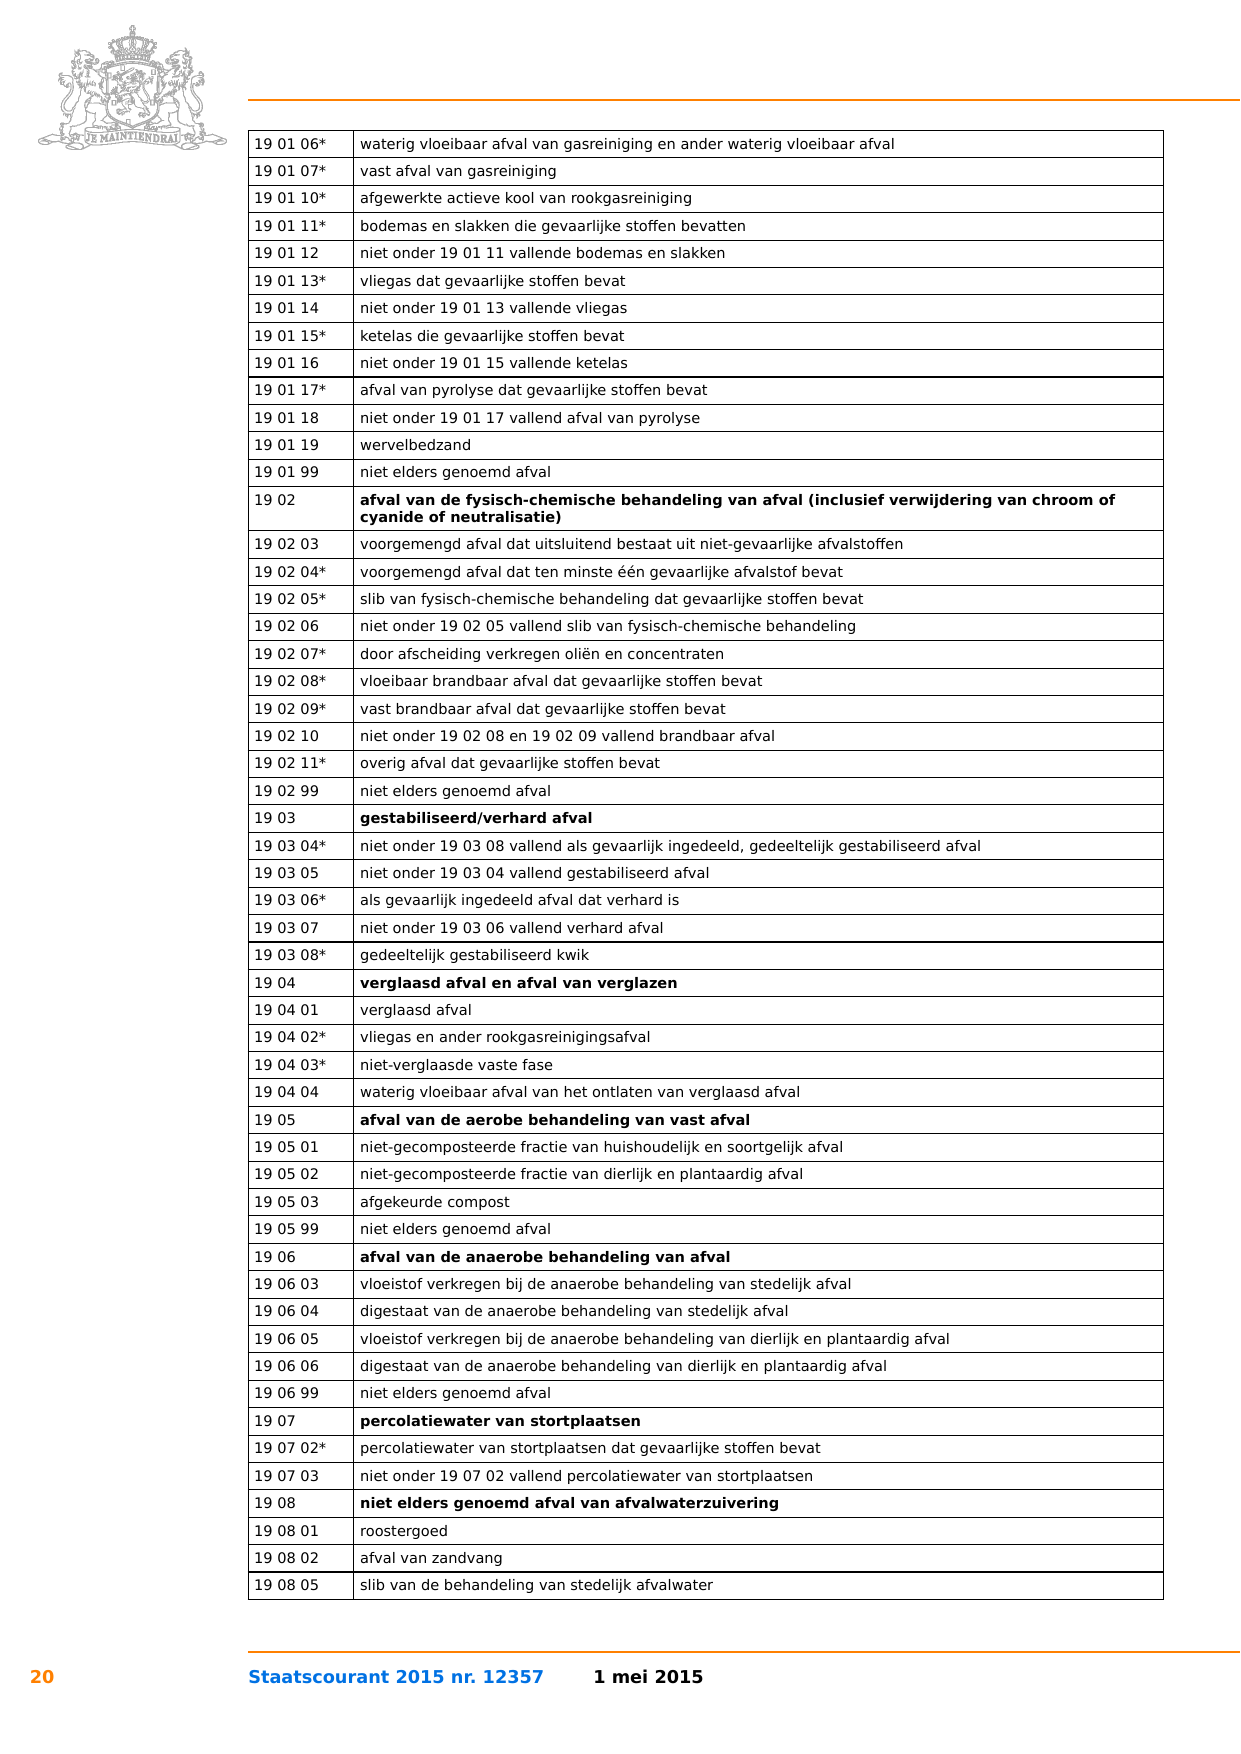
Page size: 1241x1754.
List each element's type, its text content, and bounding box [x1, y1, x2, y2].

table_cell afgekeurde compost [354, 1189, 1163, 1215]
table_cell percolatiewater van stortplaatsen [354, 1408, 1163, 1434]
table_cell 19 08 02 [249, 1545, 353, 1571]
table_cell niet onder 19 03 08 vallend als gevaarlijk ingedeeld, gedeeltelijk gestabiliseerd afval [354, 833, 1163, 859]
table_cell waterig vloeibaar afval van het ontlaten van verglaasd afval [354, 1079, 1163, 1106]
table_cell 19 06 04 [249, 1299, 353, 1325]
table_cell waterig vloeibaar afval van gasreiniging en ander waterig vloeibaar afval [354, 131, 1163, 157]
table_cell gedeeltelijk gestabiliseerd kwik [354, 943, 1163, 969]
table_cell 19 01 17* [249, 378, 353, 404]
table_cell niet-gecomposteerde fractie van huishoudelijk en soortgelijk afval [354, 1134, 1163, 1161]
table_cell 19 07 [249, 1408, 353, 1434]
table_cell 19 01 16 [249, 350, 353, 376]
table_cell niet onder 19 01 17 vallend afval van pyrolyse [354, 405, 1163, 431]
table_cell 19 05 [249, 1107, 353, 1133]
table_cell niet onder 19 02 05 vallend slib van fysisch-chemische behandeling [354, 614, 1163, 640]
table_cell vliegas en ander rookgasreinigingsafval [354, 1025, 1163, 1051]
table_cell ketelas die gevaarlijke stoffen bevat [354, 323, 1163, 349]
table_cell 19 01 14 [249, 295, 353, 322]
table_cell niet elders genoemd afval [354, 778, 1163, 804]
table_cell 19 02 03 [249, 531, 353, 558]
table_cell 19 01 18 [249, 405, 353, 431]
table_cell 19 02 07* [249, 641, 353, 667]
table_cell 19 04 01 [249, 997, 353, 1023]
table_cell roostergoed [354, 1518, 1163, 1544]
table_cell 19 02 05* [249, 586, 353, 613]
table_cell 19 02 08* [249, 669, 353, 695]
table_cell 19 08 05 [249, 1573, 353, 1599]
table_cell gestabiliseerd/verhard afval [354, 805, 1163, 832]
table_cell afval van de aerobe behandeling van vast afval [354, 1107, 1163, 1133]
table_cell niet onder 19 03 04 vallend gestabiliseerd afval [354, 860, 1163, 887]
table_cell verglaasd afval en afval van verglazen [354, 970, 1163, 996]
table_cell 19 02 11* [249, 751, 353, 777]
table_cell slib van fysisch-chemische behandeling dat gevaarlijke stoffen bevat [354, 586, 1163, 613]
table_cell 19 04 02* [249, 1025, 353, 1051]
table_cell 19 01 13* [249, 268, 353, 294]
table_cell vloeibaar brandbaar afval dat gevaarlijke stoffen bevat [354, 669, 1163, 695]
table_cell niet onder 19 07 02 vallend percolatiewater van stortplaatsen [354, 1463, 1163, 1489]
table_cell 19 05 02 [249, 1162, 353, 1188]
table_cell niet elders genoemd afval van afvalwaterzuivering [354, 1490, 1163, 1517]
table_cell 19 03 07 [249, 915, 353, 941]
table_cell 19 07 03 [249, 1463, 353, 1489]
picture [38, 25, 227, 150]
table_cell 19 04 04 [249, 1079, 353, 1106]
table_cell 19 01 10* [249, 186, 353, 212]
table_cell wervelbedzand [354, 432, 1163, 459]
table_cell als gevaarlijk ingedeeld afval dat verhard is [354, 888, 1163, 914]
table_cell 19 03 04* [249, 833, 353, 859]
table_cell niet onder 19 01 13 vallende vliegas [354, 295, 1163, 322]
table_cell vloeistof verkregen bij de anaerobe behandeling van dierlijk en plantaardig afval [354, 1326, 1163, 1352]
table_cell 19 01 11* [249, 213, 353, 239]
table_cell 19 06 05 [249, 1326, 353, 1352]
table_cell slib van de behandeling van stedelijk afvalwater [354, 1573, 1163, 1599]
table_cell 19 01 15* [249, 323, 353, 349]
table_cell 19 03 05 [249, 860, 353, 887]
table_cell niet-verglaasde vaste fase [354, 1052, 1163, 1078]
table_cell 19 06 03 [249, 1271, 353, 1297]
table_cell 19 02 04* [249, 559, 353, 585]
table_cell niet-gecomposteerde fractie van dierlijk en plantaardig afval [354, 1162, 1163, 1188]
table_cell niet elders genoemd afval [354, 1381, 1163, 1407]
table_cell afval van pyrolyse dat gevaarlijke stoffen bevat [354, 378, 1163, 404]
table_cell 19 08 01 [249, 1518, 353, 1544]
table_cell overig afval dat gevaarlijke stoffen bevat [354, 751, 1163, 777]
table_cell 19 04 [249, 970, 353, 996]
table_cell voorgemengd afval dat uitsluitend bestaat uit niet-gevaarlijke afvalstoffen [354, 531, 1163, 558]
table_cell 19 02 06 [249, 614, 353, 640]
table_cell afval van zandvang [354, 1545, 1163, 1571]
table_cell 19 02 99 [249, 778, 353, 804]
table_cell niet onder 19 03 06 vallend verhard afval [354, 915, 1163, 941]
table_cell 19 05 03 [249, 1189, 353, 1215]
table_cell afgewerkte actieve kool van rookgasreiniging [354, 186, 1163, 212]
table_cell vast afval van gasreiniging [354, 158, 1163, 185]
table_cell 19 06 06 [249, 1353, 353, 1380]
table_cell 19 01 99 [249, 460, 353, 486]
table_cell niet onder 19 02 08 en 19 02 09 vallend brandbaar afval [354, 723, 1163, 749]
table_cell 19 08 [249, 1490, 353, 1517]
table_cell vliegas dat gevaarlijke stoffen bevat [354, 268, 1163, 294]
table_cell door afscheiding verkregen oliën en concentraten [354, 641, 1163, 667]
table_cell bodemas en slakken die gevaarlijke stoffen bevatten [354, 213, 1163, 239]
table_cell 19 02 [249, 487, 353, 530]
table_cell 19 06 [249, 1244, 353, 1270]
table_cell percolatiewater van stortplaatsen dat gevaarlijke stoffen bevat [354, 1436, 1163, 1462]
table_cell voorgemengd afval dat ten minste één gevaarlijke afvalstof bevat [354, 559, 1163, 585]
table_cell 19 02 09* [249, 696, 353, 722]
table_cell 19 05 99 [249, 1216, 353, 1243]
table_cell 19 01 12 [249, 241, 353, 267]
table_cell vast brandbaar afval dat gevaarlijke stoffen bevat [354, 696, 1163, 722]
table_cell 19 04 03* [249, 1052, 353, 1078]
table_cell 19 03 08* [249, 943, 353, 969]
table_cell niet onder 19 01 11 vallende bodemas en slakken [354, 241, 1163, 267]
table_cell verglaasd afval [354, 997, 1163, 1023]
table_cell 19 01 19 [249, 432, 353, 459]
table_cell 19 06 99 [249, 1381, 353, 1407]
table_cell 19 02 10 [249, 723, 353, 749]
table_cell 19 05 01 [249, 1134, 353, 1161]
table_cell niet onder 19 01 15 vallende ketelas [354, 350, 1163, 376]
table_cell afval van de anaerobe behandeling van afval [354, 1244, 1163, 1270]
table_cell niet elders genoemd afval [354, 460, 1163, 486]
table_cell 19 03 [249, 805, 353, 832]
table_cell vloeistof verkregen bij de anaerobe behandeling van stedelijk afval [354, 1271, 1163, 1297]
table_cell 19 01 07* [249, 158, 353, 185]
table_cell digestaat van de anaerobe behandeling van stedelijk afval [354, 1299, 1163, 1325]
table_cell 19 07 02* [249, 1436, 353, 1462]
table_cell niet elders genoemd afval [354, 1216, 1163, 1243]
table_cell afval van de fysisch-chemische behandeling van afval (inclusief verwijdering van chroom of cyanide of neutralisatie) [354, 487, 1163, 530]
table_cell digestaat van de anaerobe behandeling van dierlijk en plantaardig afval [354, 1353, 1163, 1380]
table_cell 19 01 06* [249, 131, 353, 157]
table_cell 19 03 06* [249, 888, 353, 914]
